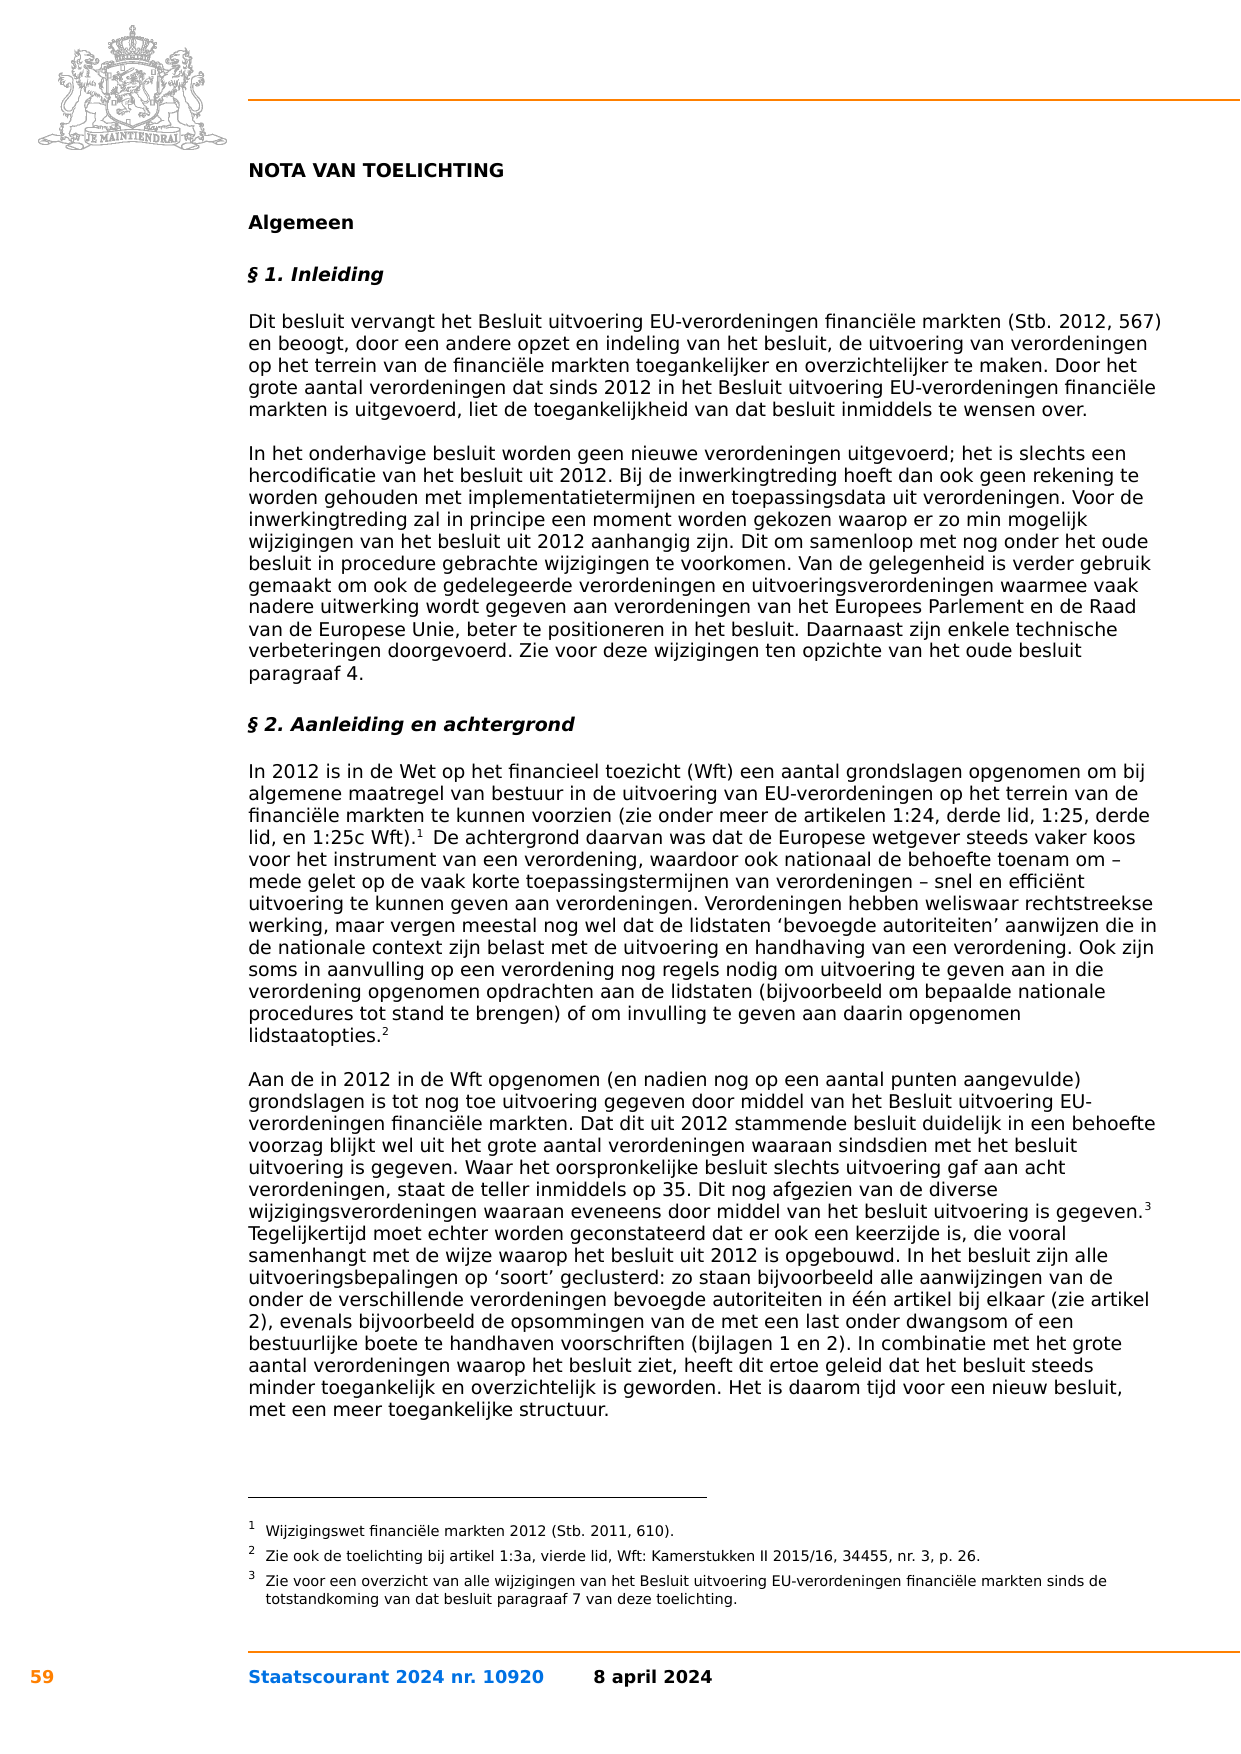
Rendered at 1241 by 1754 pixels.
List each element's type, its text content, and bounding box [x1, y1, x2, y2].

text Aan de in 2012 in de Wft opgenomen (en nadien nog op een aantal punten aangevulde) grondslagen is tot nog toe uitvoering gegeven door middel van het Besluit uitvoering EU-verordeningen financiële markten. Dat dit uit 2012 stammende besluit duidelijk in een behoefte voorzag blijkt wel uit het grote aantal verordeningen waaraan sindsdien met het besluit uitvoering is gegeven. Waar het oorspronkelijke besluit slechts uitvoering gaf aan acht verordeningen, staat de teller inmiddels op 35. Dit nog afgezien van de diverse wijzigingsverordeningen waaraan eveneens door middel van het besluit uitvoering is gegeven. Tegelijkertijd moet echter worden geconstateerd dat er ook een keerzijde is, die vooral samenhangt met de wijze waarop het besluit uit 2012 is opgebouwd. In het besluit zijn alle uitvoeringsbepalingen op ‘soort’ geclusterd: zo staan bijvoorbeeld alle aanwijzingen van de onder de verschillende verordeningen bevoegde autoriteiten in één artikel bij elkaar (zie artikel 2), evenals bijvoorbeeld de opsommingen van de met een last onder dwangsom of een bestuurlijke boete te handhaven voorschriften (bijlagen 1 en 2). In combinatie met het grote aantal verordeningen waarop het besluit ziet, heeft dit ertoe geleid dat het besluit steeds minder toegankelijk en overzichtelijk is geworden. Het is daarom tijd voor een nieuw besluit, met een meer toegankelijke structuur. [248, 1069, 1163, 1421]
subtitle § 2. Aanleiding en achtergrond [248, 714, 1163, 736]
text In 2012 is in de Wet op het financieel toezicht (Wft) een aantal grondslagen opgenomen om bij algemene maatregel van bestuur in de uitvoering van EU-verordeningen op het terrein van de financiële markten te kunnen voorzien (zie onder meer de artikelen 1:24, derde lid, 1:25, derde lid, en 1:25c Wft). De achtergrond daarvan was dat de Europese wetgever steeds vaker koos voor het instrument van een verordening, waardoor ook nationaal de behoefte toenam om – mede gelet op de vaak korte toepassingstermijnen van verordeningen – snel en efficiënt uitvoering te kunnen geven aan verordeningen. Verordeningen hebben weliswaar rechtstreekse werking, maar vergen meestal nog wel dat de lidstaten ‘bevoegde autoriteiten’ aanwijzen die in de nationale context zijn belast met de uitvoering en handhaving van een verordening. Ook zijn soms in aanvulling op een verordening nog regels nodig om uitvoering te geven aan in die verordening opgenomen opdrachten aan de lidstaten (bijvoorbeeld om bepaalde nationale procedures tot stand te brengen) of om invulling te geven aan daarin opgenomen lidstaatopties. [248, 761, 1163, 1047]
text In het onderhavige besluit worden geen nieuwe verordeningen uitgevoerd; het is slechts een hercodificatie van het besluit uit 2012. Bij de inwerkingtreding hoeft dan ook geen rekening te worden gehouden met implementatietermijnen en toepassingsdata uit verordeningen. Voor de inwerkingtreding zal in principe een moment worden gekozen waarop er zo min mogelijk wijzigingen van het besluit uit 2012 aanhangig zijn. Dit om samenloop met nog onder het oude besluit in procedure gebrachte wijzigingen te voorkomen. Van de gelegenheid is verder gebruik gemaakt om ook de gedelegeerde verordeningen en uitvoeringsverordeningen waarmee vaak nadere uitwerking wordt gegeven aan verordeningen van het Europees Parlement en de Raad van de Europese Unie, beter te positioneren in het besluit. Daarnaast zijn enkele technische verbeteringen doorgevoerd. Zie voor deze wijzigingen ten opzichte van het oude besluit paragraaf 4. [248, 443, 1163, 684]
text Zie ook de toelichting bij artikel 1:3a, vierde lid, Wft: Kamerstukken II 2015/16, 34455, nr. 3, p. 26. [248, 1544, 1163, 1566]
text Zie voor een overzicht van alle wijzigingen van het Besluit uitvoering EU-verordeningen financiële markten sinds de totstandkoming van dat besluit paragraaf 7 van deze toelichting. [248, 1569, 1163, 1608]
text Wijzigingswet financiële markten 2012 (Stb. 2011, 610). [248, 1519, 1163, 1541]
text Dit besluit vervangt het Besluit uitvoering EU-verordeningen financiële markten (Stb. 2012, 567) en beoogt, door een andere opzet en indeling van het besluit, de uitvoering van verordeningen op het terrein van de financiële markten toegankelijker en overzichtelijker te maken. Door het grote aantal verordeningen dat sinds 2012 in het Besluit uitvoering EU-verordeningen financiële markten is uitgevoerd, liet de toegankelijkheid van dat besluit inmiddels te wensen over. [248, 311, 1163, 421]
subtitle § 1. Inleiding [248, 264, 1163, 286]
picture [38, 25, 227, 150]
subtitle Algemeen [248, 212, 1163, 234]
subtitle NOTA VAN TOELICHTING [248, 160, 1163, 182]
